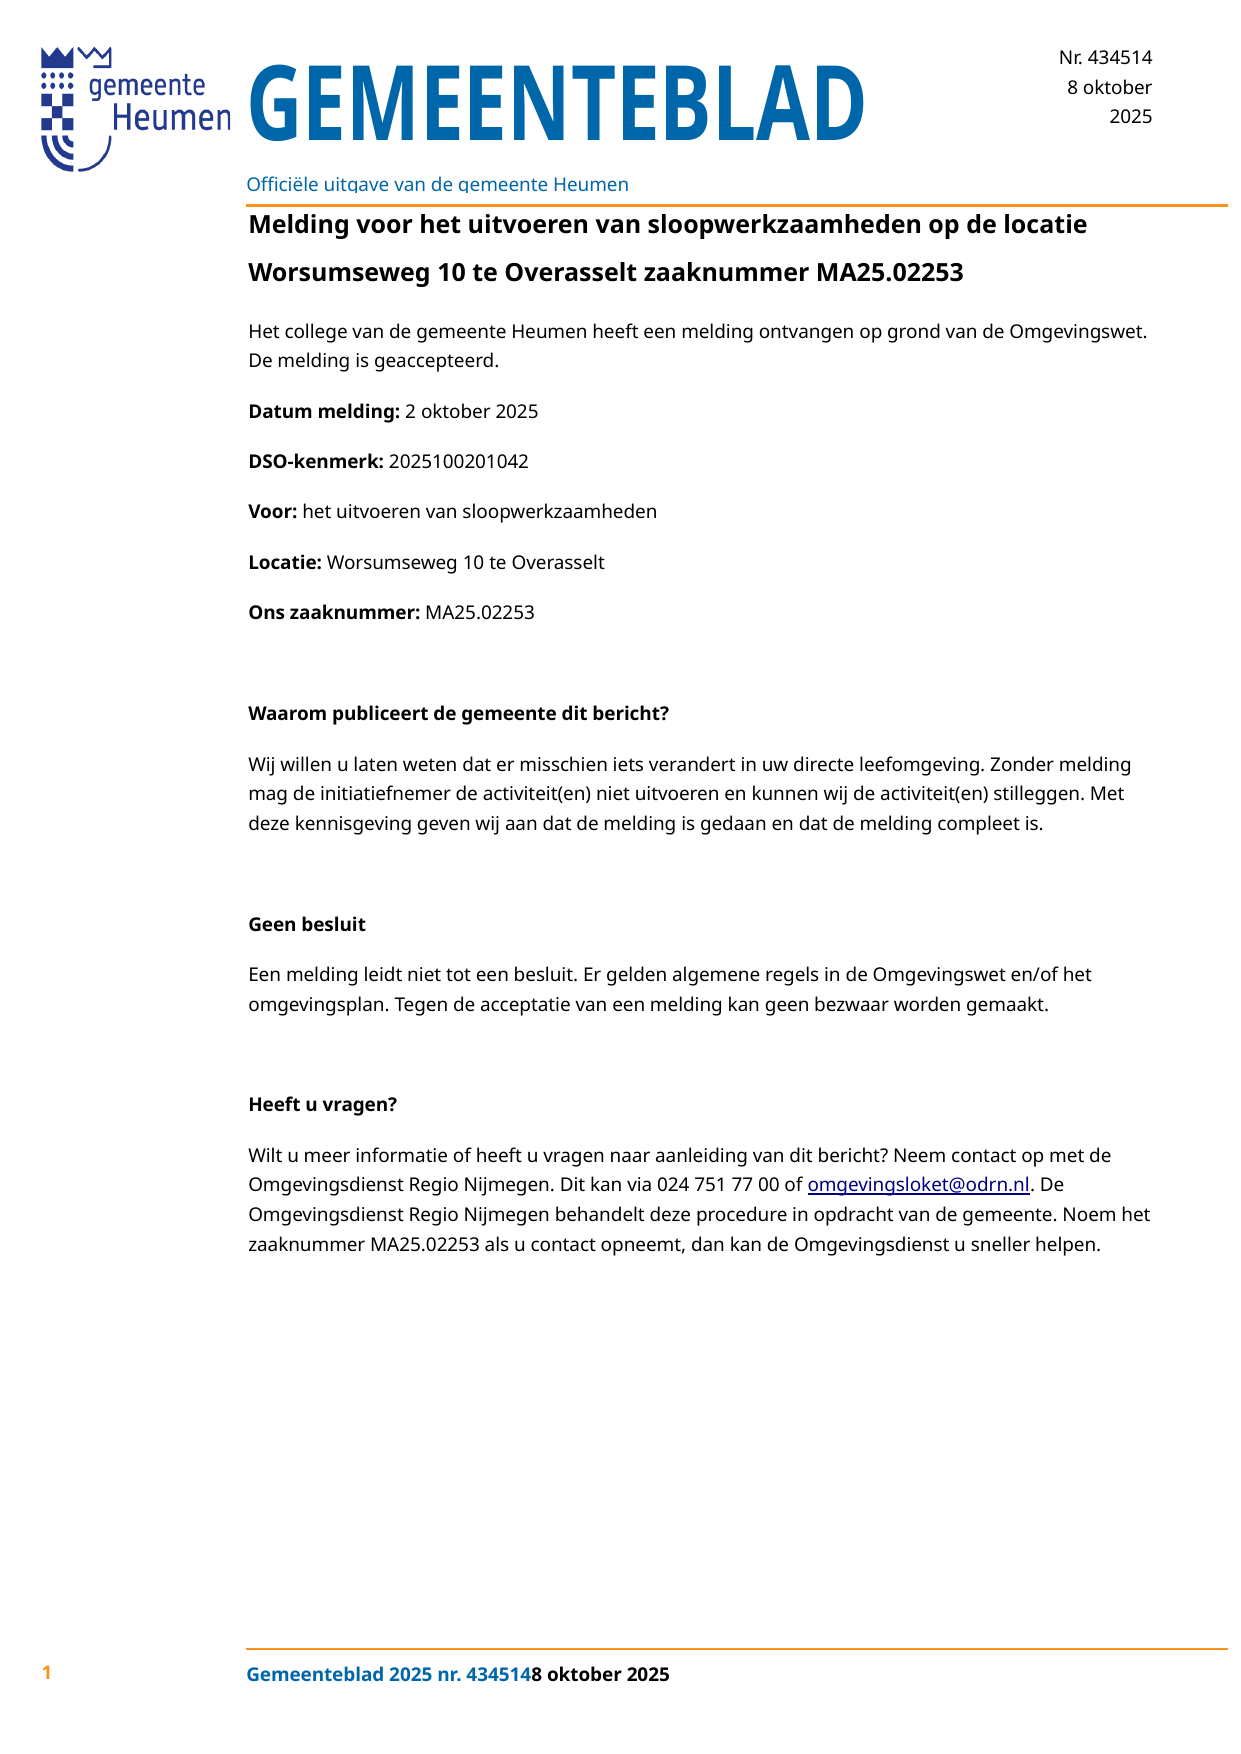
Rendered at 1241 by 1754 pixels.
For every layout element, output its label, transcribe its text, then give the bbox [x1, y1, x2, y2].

text Datum melding: 2 oktober 2025 [248, 398, 1152, 424]
text DSO-kenmerk: 2025100201042 [248, 448, 1152, 474]
text Het college van de gemeente Heumen heeft een melding ontvangen op grond van de Omgevingswet. De melding is geaccepteerd. [248, 318, 1152, 373]
text Wilt u meer informatie of heeft u vragen naar aanleiding van dit bericht? Neem contact op met de Omgevingsdienst Regio Nijmegen. Dit kan via 024 751 77 00 of omgevingsloket@odrn.nl. De Omgevingsdienst Regio Nijmegen behandelt deze procedure in opdracht van de gemeente. Noem het zaaknummer MA25.02253 als u contact opneemt, dan kan de Omgevingsdienst u sneller helpen. [248, 1142, 1152, 1257]
text Een melding leidt niet tot een besluit. Er gelden algemene regels in de Omgevingswet en/of het omgevingsplan. Tegen de acceptatie van een melding kan geen bezwaar worden gemaakt. [248, 961, 1152, 1017]
text Locatie: Worsumseweg 10 te Overasselt [248, 549, 1152, 575]
picture [41, 47, 231, 172]
text Heeft u vragen? [248, 1092, 1152, 1117]
text Voor: het uitvoeren van sloopwerkzaamheden [248, 499, 1152, 524]
text Geen besluit [248, 911, 1152, 937]
text Ons zaaknummer: MA25.02253 [248, 599, 1152, 625]
text Wij willen u laten weten dat er misschien iets verandert in uw directe leefomgeving. Zonder melding mag de initiatiefnemer de activiteit(en) niet uitvoeren en kunnen wij de activiteit(en) stilleggen. Met deze kennisgeving geven wij aan dat de melding is gedaan en dat de melding compleet is. [248, 751, 1152, 836]
text Melding voor het uitvoeren van sloopwerkzaamheden op de locatie Worsumseweg 10 te Overasselt zaaknummer MA25.02253 [248, 207, 1152, 288]
text Waarom publiceert de gemeente dit bericht? [248, 700, 1152, 726]
